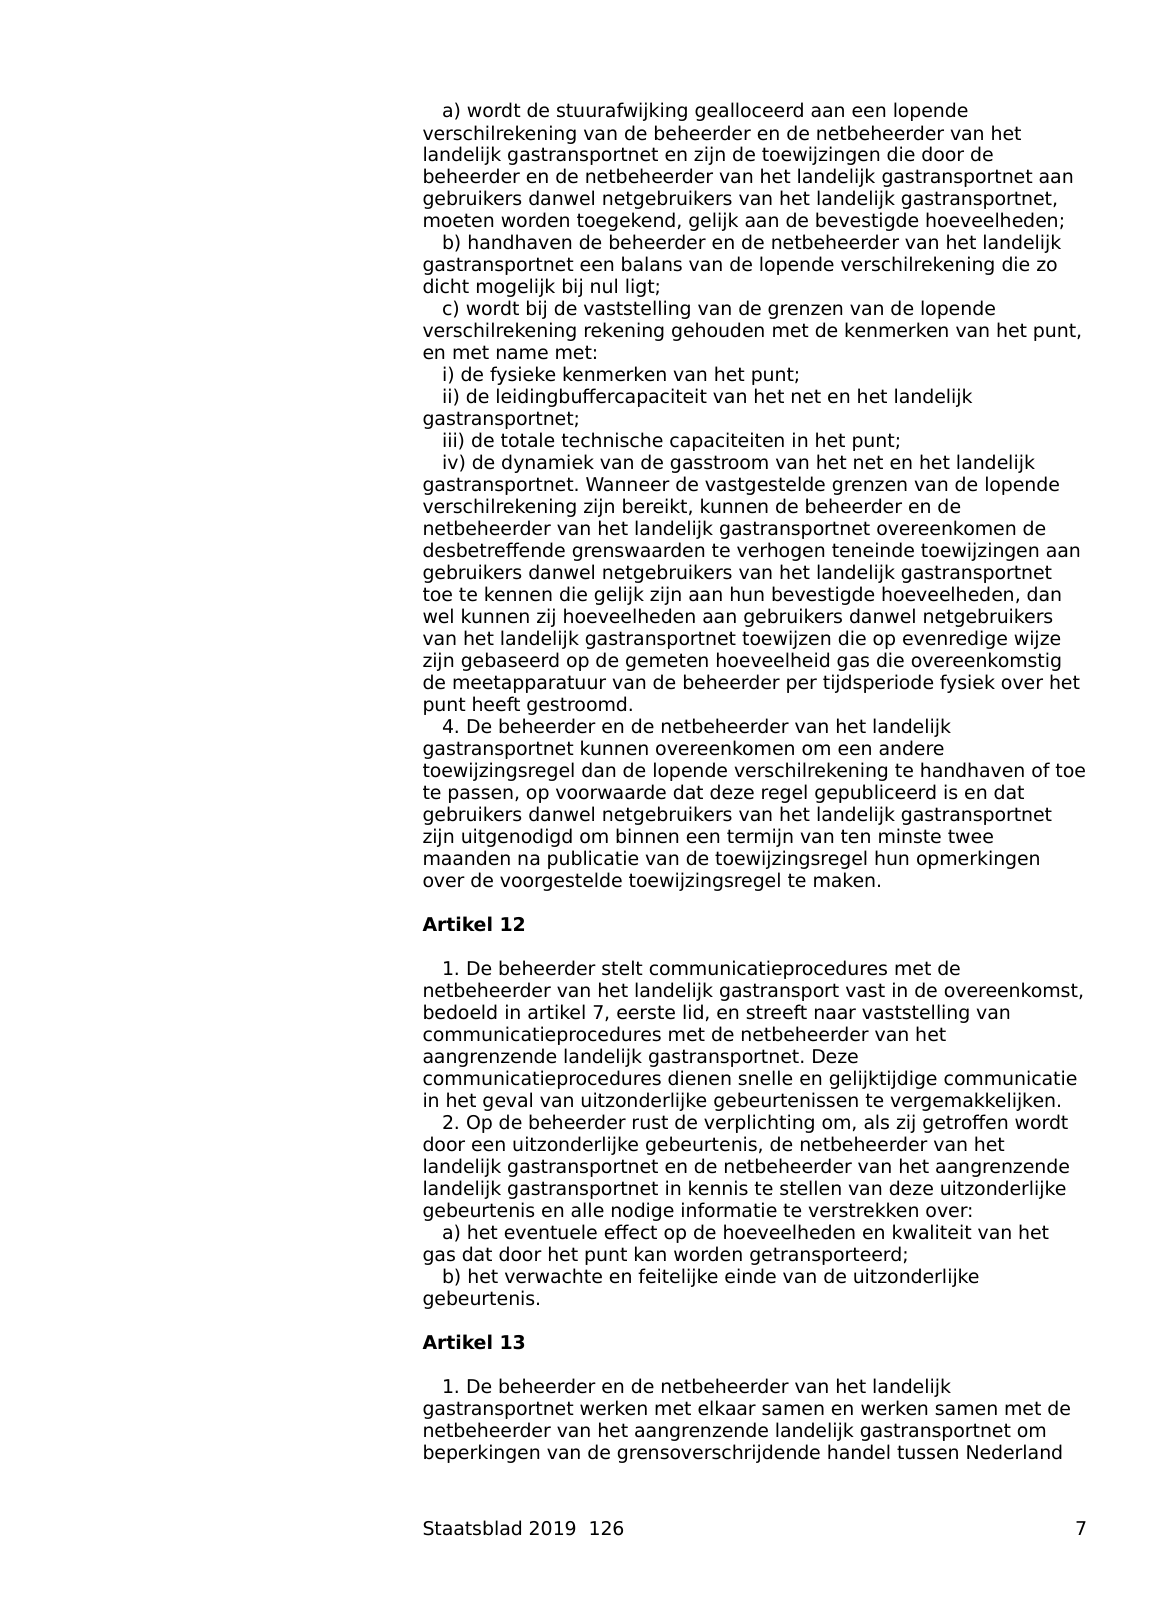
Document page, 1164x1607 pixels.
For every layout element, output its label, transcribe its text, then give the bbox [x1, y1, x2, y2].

text b) handhaven de beheerder en de netbeheerder van het landelijk gastransportnet een balans van de lopende verschilrekening die zo dicht mogelijk bij nul ligt; [422, 232, 1087, 298]
text 1. De beheerder en de netbeheerder van het landelijk gastransportnet werken met elkaar samen en werken samen met de netbeheerder van het aangrenzende landelijk gastransportnet om beperkingen van de grensoverschrijdende handel tussen Nederland [422, 1376, 1087, 1464]
text i) de fysieke kenmerken van het punt; [422, 364, 1087, 386]
text iii) de totale technische capaciteiten in het punt; [422, 430, 1087, 452]
text iv) de dynamiek van de gasstroom van het net en het landelijk gastransportnet. Wanneer de vastgestelde grenzen van de lopende verschilrekening zijn bereikt, kunnen de beheerder en de netbeheerder van het landelijk gastransportnet overeenkomen de desbetreffende grenswaarden te verhogen teneinde toewijzingen aan gebruikers danwel netgebruikers van het landelijk gastransportnet toe te kennen die gelijk zijn aan hun bevestigde hoeveelheden, dan wel kunnen zij hoeveelheden aan gebruikers danwel netgebruikers van het landelijk gastransportnet toewijzen die op evenredige wijze zijn gebaseerd op de gemeten hoeveelheid gas die overeenkomstig de meetapparatuur van de beheerder per tijdsperiode fysiek over het punt heeft gestroomd. [422, 452, 1087, 716]
subtitle Artikel 12 [422, 914, 1087, 936]
text 1. De beheerder stelt communicatieprocedures met de netbeheerder van het landelijk gastransport vast in de overeenkomst, bedoeld in artikel 7, eerste lid, en streeft naar vaststelling van communicatieprocedures met de netbeheerder van het aangrenzende landelijk gastransportnet. Deze communicatieprocedures dienen snelle en gelijktijdige communicatie in het geval van uitzonderlijke gebeurtenissen te vergemakkelijken. [422, 958, 1087, 1112]
text ii) de leidingbuffercapaciteit van het net en het landelijk gastransportnet; [422, 386, 1087, 430]
subtitle Artikel 13 [422, 1332, 1087, 1354]
text a) wordt de stuurafwijking gealloceerd aan een lopende verschilrekening van de beheerder en de netbeheerder van het landelijk gastransportnet en zijn de toewijzingen die door de beheerder en de netbeheerder van het landelijk gastransportnet aan gebruikers danwel netgebruikers van het landelijk gastransportnet, moeten worden toegekend, gelijk aan de bevestigde hoeveelheden; [422, 100, 1087, 232]
text 4. De beheerder en de netbeheerder van het landelijk gastransportnet kunnen overeenkomen om een andere toewijzingsregel dan de lopende verschilrekening te handhaven of toe te passen, op voorwaarde dat deze regel gepubliceerd is en dat gebruikers danwel netgebruikers van het landelijk gastransportnet zijn uitgenodigd om binnen een termijn van ten minste twee maanden na publicatie van de toewijzingsregel hun opmerkingen over de voorgestelde toewijzingsregel te maken. [422, 716, 1087, 892]
text b) het verwachte en feitelijke einde van de uitzonderlijke gebeurtenis. [422, 1266, 1087, 1310]
text 2. Op de beheerder rust de verplichting om, als zij getroffen wordt door een uitzonderlijke gebeurtenis, de netbeheerder van het landelijk gastransportnet en de netbeheerder van het aangrenzende landelijk gastransportnet in kennis te stellen van deze uitzonderlijke gebeurtenis en alle nodige informatie te verstrekken over: [422, 1112, 1087, 1222]
text c) wordt bij de vaststelling van de grenzen van de lopende verschilrekening rekening gehouden met de kenmerken van het punt, en met name met: [422, 298, 1087, 364]
text a) het eventuele effect op de hoeveelheden en kwaliteit van het gas dat door het punt kan worden getransporteerd; [422, 1222, 1087, 1266]
